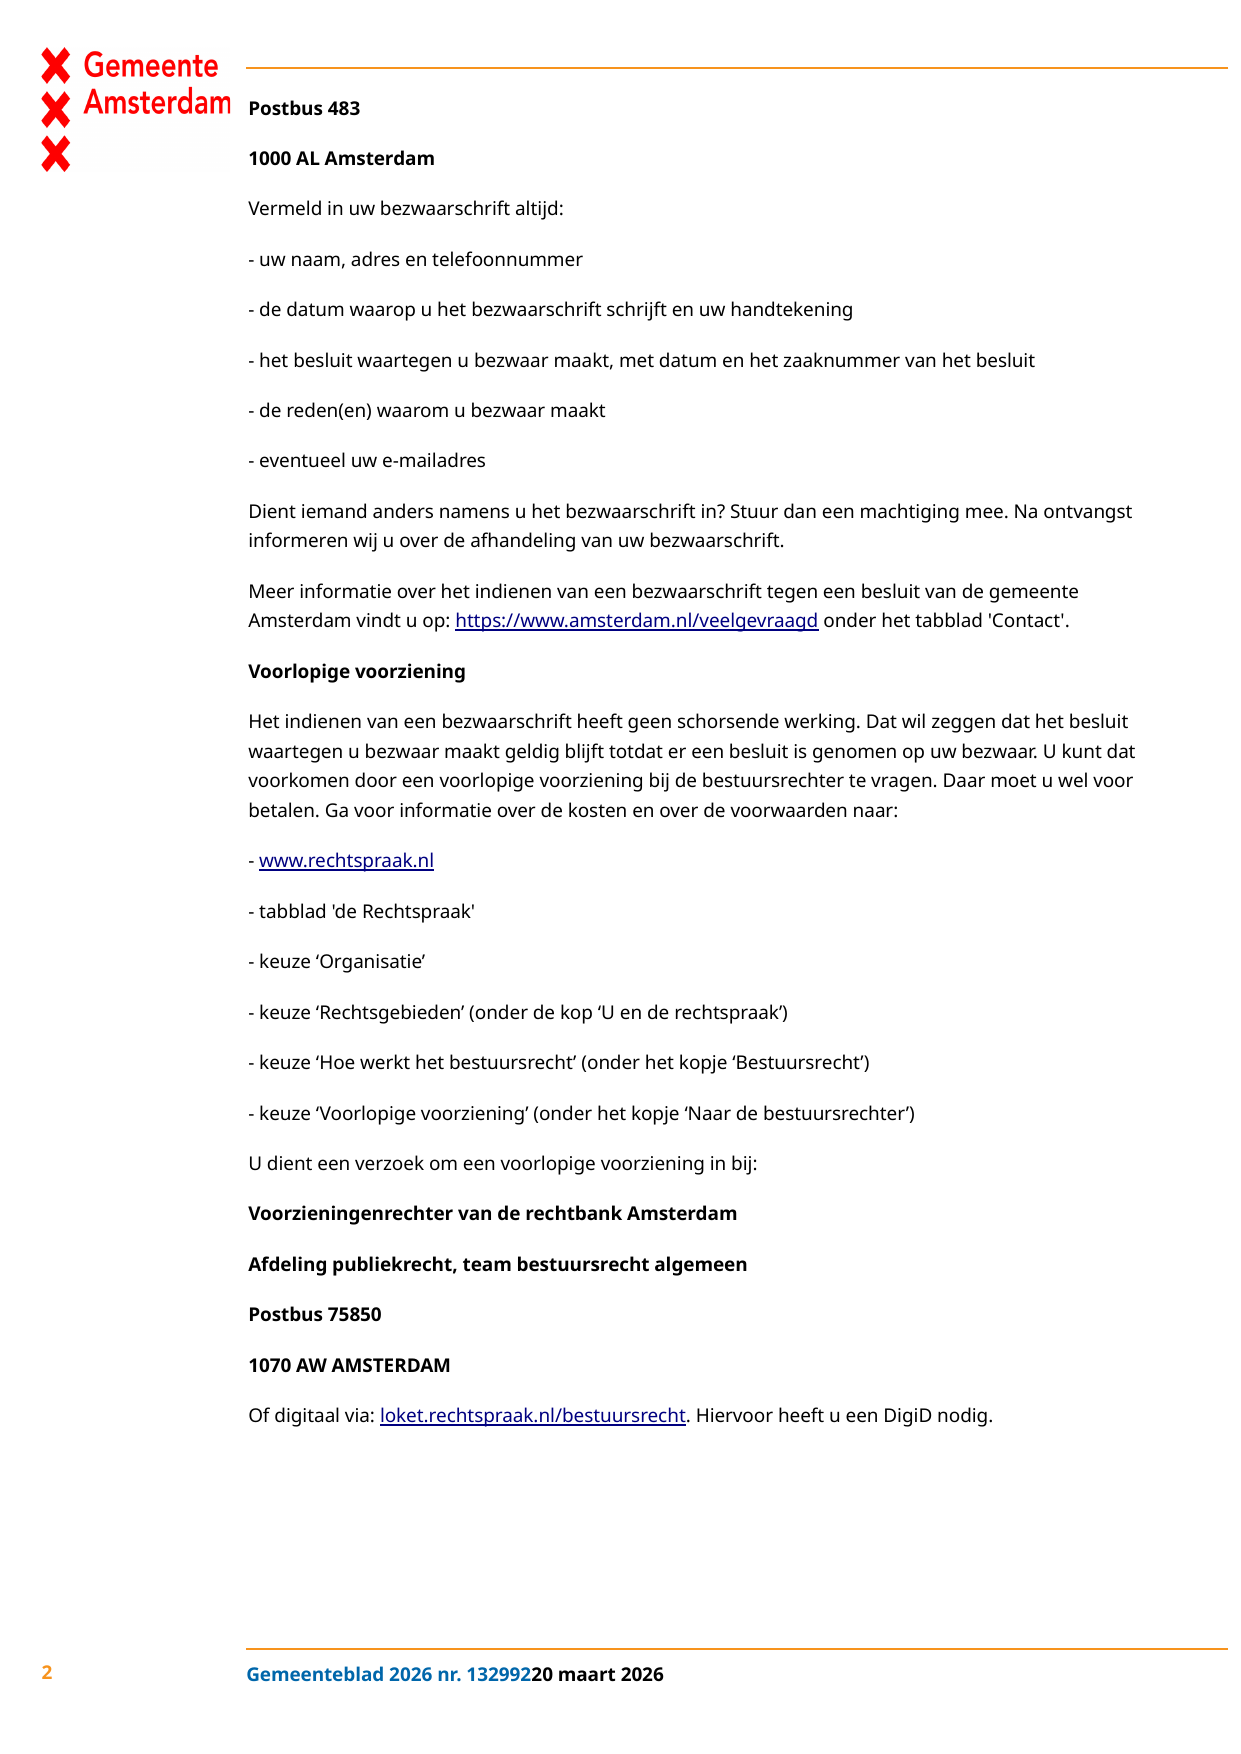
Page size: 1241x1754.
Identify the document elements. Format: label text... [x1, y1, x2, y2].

text 1000 AL Amsterdam [248, 145, 1152, 171]
text U dient een verzoek om een voorlopige voorziening in bij: [248, 1150, 1152, 1176]
text Voorlopige voorziening [248, 658, 1152, 684]
text - keuze ‘Rechtsgebieden’ (onder de kop ‘U en de rechtspraak’) [248, 999, 1152, 1025]
text Voorzieningenrechter van de rechtbank Amsterdam [248, 1201, 1152, 1226]
text Vermeld in uw bezwaarschrift altijd: [248, 196, 1152, 221]
text Of digitaal via: loket.rechtspraak.nl/bestuursrecht. Hiervoor heeft u een DigiD nodig. [248, 1402, 1152, 1428]
text Postbus 75850 [248, 1301, 1152, 1327]
text Afdeling publiekrecht, team bestuursrecht algemeen [248, 1251, 1152, 1277]
text - eventueel uw e-mailadres [248, 448, 1152, 473]
text - keuze ‘Organisatie’ [248, 948, 1152, 974]
text - het besluit waartegen u bezwaar maakt, met datum en het zaaknummer van het besluit [248, 347, 1152, 373]
text - tabblad 'de Rechtspraak' [248, 898, 1152, 924]
text - de reden(en) waarom u bezwaar maakt [248, 397, 1152, 423]
text Meer informatie over het indienen van een bezwaarschrift tegen een besluit van de gemeente Amsterdam vindt u op: https://www.amsterdam.nl/veelgevraagd onder het tabblad 'Contact'. [248, 578, 1152, 633]
text 1070 AW AMSTERDAM [248, 1352, 1152, 1378]
text - keuze ‘Voorlopige voorziening’ (onder het kopje ‘Naar de bestuursrechter’) [248, 1100, 1152, 1126]
text Dient iemand anders namens u het bezwaarschrift in? Stuur dan een machtiging mee. Na ontvangst informeren wij u over de afhandeling van uw bezwaarschrift. [248, 498, 1152, 553]
text - de datum waarop u het bezwaarschrift schrijft en uw handtekening [248, 296, 1152, 322]
text Het indienen van een bezwaarschrift heeft geen schorsende werking. Dat wil zeggen dat het besluit waartegen u bezwaar maakt geldig blijft totdat er een besluit is genomen op uw bezwaar. U kunt dat voorkomen door een voorlopige voorziening bij de bestuursrechter te vragen. Daar moet u wel voor betalen. Ga voor informatie over de kosten en over de voorwaarden naar: [248, 708, 1152, 823]
text Postbus 483 [248, 95, 1152, 121]
text - uw naam, adres en telefoonnummer [248, 246, 1152, 272]
picture [41, 47, 231, 172]
text - www.rechtspraak.nl [248, 848, 1152, 873]
text - keuze ‘Hoe werkt het bestuursrecht’ (onder het kopje ‘Bestuursrecht’) [248, 1049, 1152, 1075]
